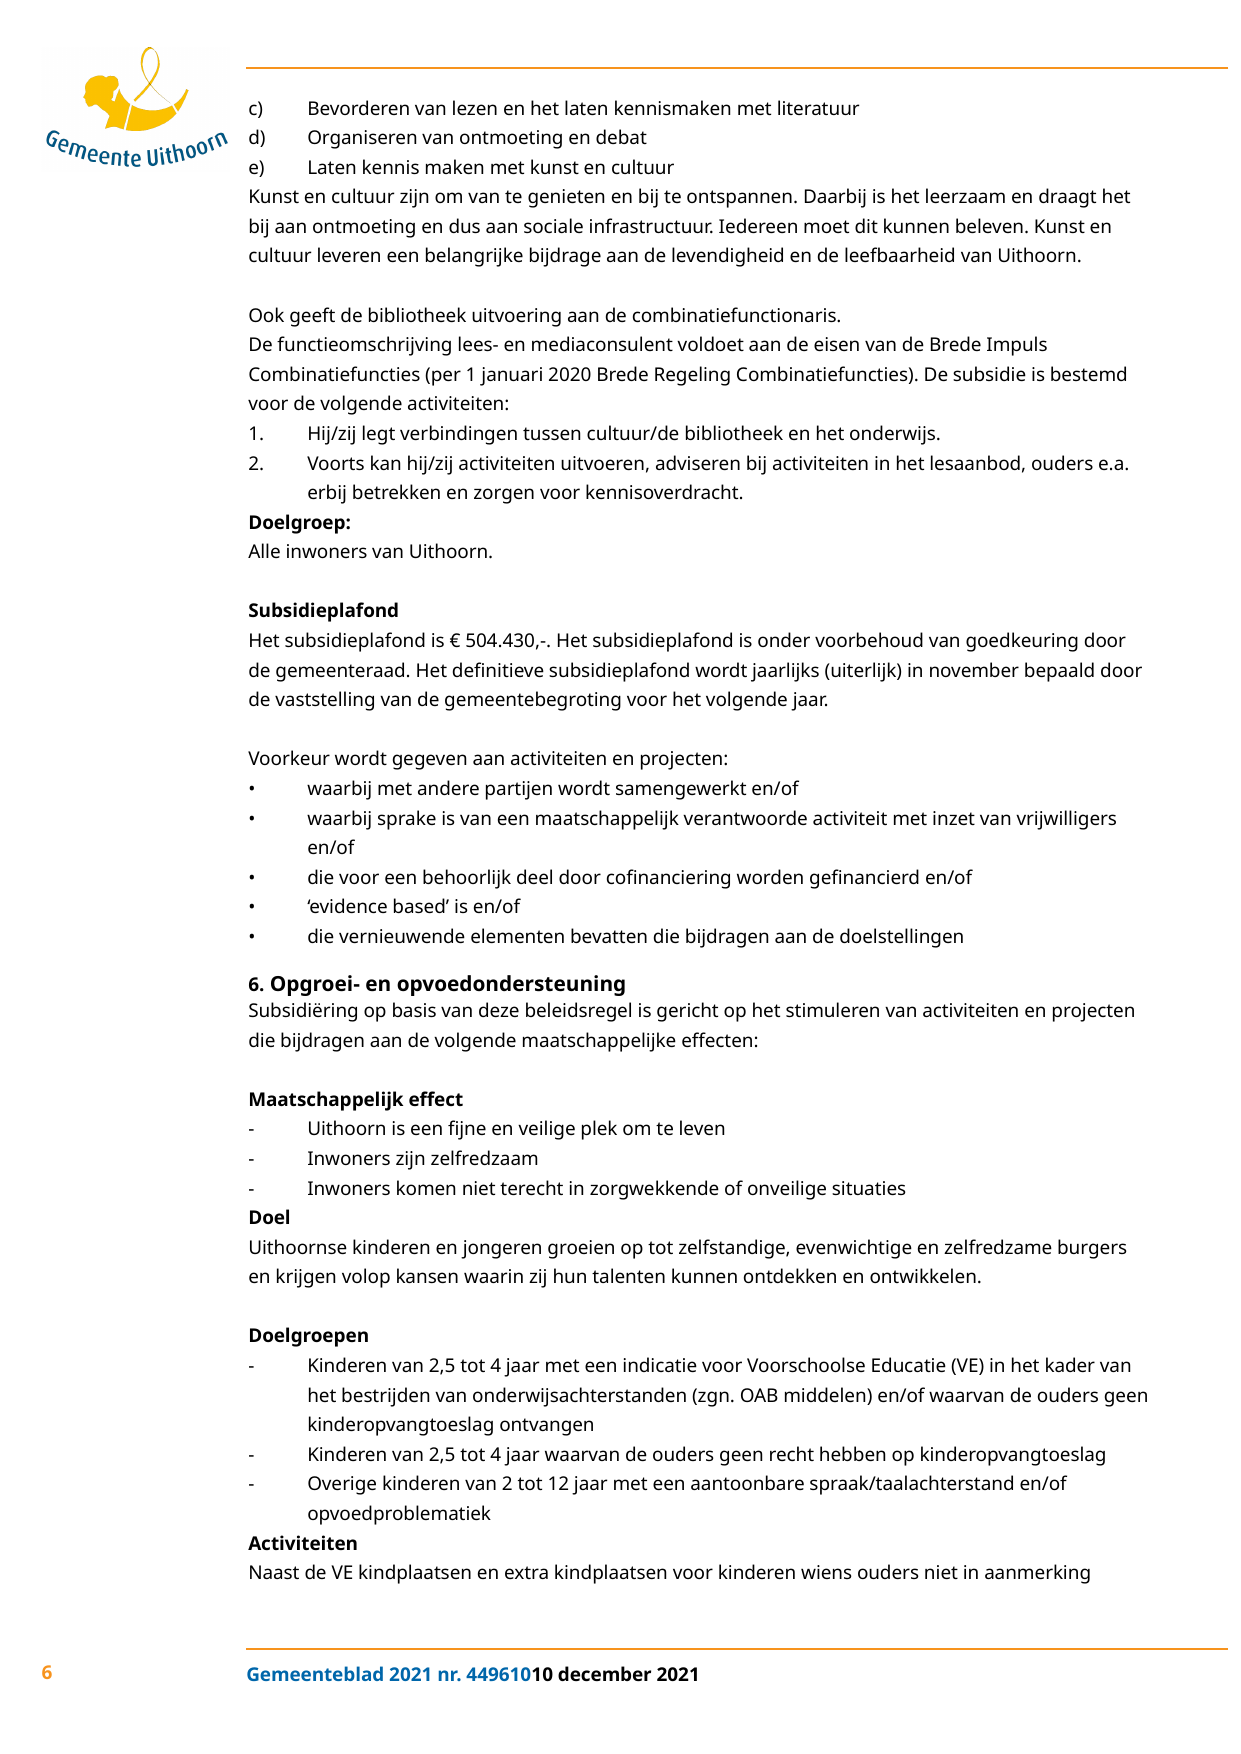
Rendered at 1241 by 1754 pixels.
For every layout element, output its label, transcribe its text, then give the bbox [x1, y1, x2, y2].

list Uithoorn is een fijne en veilige plek om te leven [248, 1116, 1152, 1141]
list Voorts kan hij/zij activiteiten uitvoeren, adviseren bij activiteiten in het lesaanbod, ouders e.a. erbij betrekken en zorgen voor kennisoverdracht. [248, 450, 1152, 505]
list waarbij met andere partijen wordt samengewerkt en/of [248, 775, 1152, 801]
list Overige kinderen van 2 tot 12 jaar met een aantoonbare spraak/taalachterstand en/of opvoedproblematiek [248, 1471, 1152, 1526]
list Laten kennis maken met kunst en cultuur [248, 154, 1152, 180]
text Subsidieplafond [248, 598, 1152, 623]
list Kinderen van 2,5 tot 4 jaar waarvan de ouders geen recht hebben op kinderopvangtoeslag [248, 1441, 1152, 1467]
text Alle inwoners van Uithoorn. [248, 538, 1152, 564]
list Hij/zij legt verbindingen tussen cultuur/de bibliotheek en het onderwijs. [248, 420, 1152, 446]
text Naast de VE kindplaatsen en extra kindplaatsen voor kinderen wiens ouders niet in aanmerking [248, 1559, 1152, 1585]
text Kunst en cultuur zijn om van te genieten en bij te ontspannen. Daarbij is het leerzaam en draagt het bij aan ontmoeting en dus aan sociale infrastructuur. Iedereen moet dit kunnen beleven. Kunst en cultuur leveren een belangrijke bijdrage aan de levendigheid en de leefbaarheid van Uithoorn. [248, 183, 1152, 268]
list die voor een behoorlijk deel door cofinanciering worden gefinancierd en/of [248, 864, 1152, 890]
list die vernieuwende elementen bevatten die bijdragen aan de doelstellingen [248, 923, 1152, 949]
list Inwoners zijn zelfredzaam [248, 1145, 1152, 1171]
picture [41, 47, 231, 172]
text Maatschappelijk effect [248, 1086, 1152, 1112]
list waarbij sprake is van een maatschappelijk verantwoorde activiteit met inzet van vrijwilligers en/of [248, 805, 1152, 860]
list Kinderen van 2,5 tot 4 jaar met een indicatie voor Voorschoolse Educatie (VE) in het kader van het bestrijden van onderwijsachterstanden (zgn. OAB middelen) en/of waarvan de ouders geen kinderopvangtoeslag ontvangen [248, 1352, 1152, 1437]
text Voorkeur wordt gegeven aan activiteiten en projecten: [248, 746, 1152, 771]
list ‘evidence based’ is en/of [248, 893, 1152, 919]
text Ook geeft de bibliotheek uitvoering aan de combinatiefunctionaris. [248, 302, 1152, 328]
list Organiseren van ontmoeting en debat [248, 124, 1152, 150]
text Doelgroepen [248, 1323, 1152, 1348]
text Doelgroep: [248, 509, 1152, 535]
text 6. Opgroei- en opvoedondersteuning [248, 969, 1152, 997]
text Het subsidieplafond is € 504.430,-. Het subsidieplafond is onder voorbehoud van goedkeuring door de gemeenteraad. Het definitieve subsidieplafond wordt jaarlijks (uiterlijk) in november bepaald door de vaststelling van de gemeentebegroting voor het volgende jaar. [248, 627, 1152, 712]
text Doel [248, 1204, 1152, 1230]
text De functieomschrijving lees- en mediaconsulent voldoet aan de eisen van de Brede Impuls Combinatiefuncties (per 1 januari 2020 Brede Regeling Combinatiefuncties). De subsidie is bestemd voor de volgende activiteiten: [248, 331, 1152, 416]
list Inwoners komen niet terecht in zorgwekkende of onveilige situaties [248, 1175, 1152, 1200]
text Subsidiëring op basis van deze beleidsregel is gericht op het stimuleren van activiteiten en projecten die bijdragen aan de volgende maatschappelijke effecten: [248, 997, 1152, 1052]
text Uithoornse kinderen en jongeren groeien op tot zelfstandige, evenwichtige en zelfredzame burgers en krijgen volop kansen waarin zij hun talenten kunnen ontdekken en ontwikkelen. [248, 1234, 1152, 1289]
list Bevorderen van lezen en het laten kennismaken met literatuur [248, 95, 1152, 121]
text Activiteiten [248, 1530, 1152, 1555]
